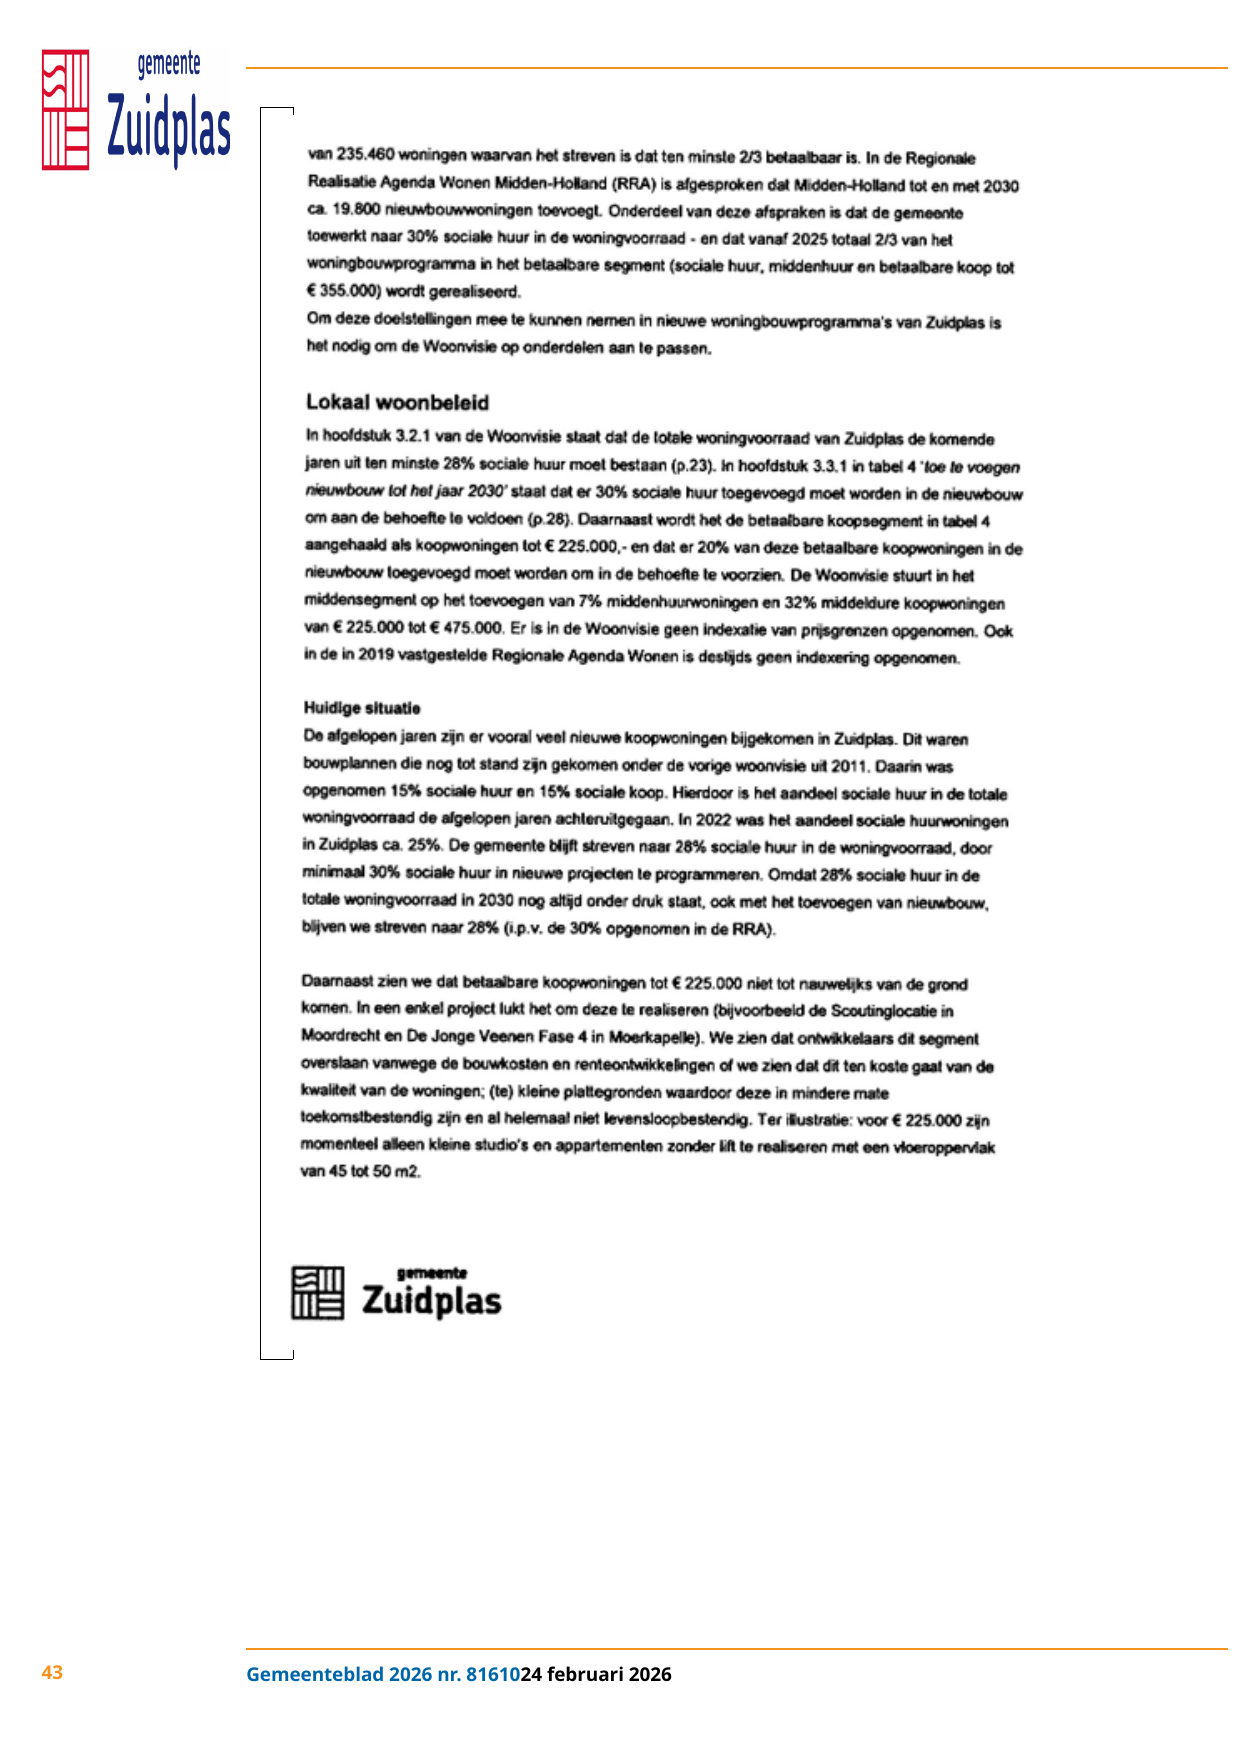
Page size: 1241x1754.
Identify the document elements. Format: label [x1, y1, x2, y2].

picture [268, 115, 1037, 1350]
picture [41, 47, 231, 172]
